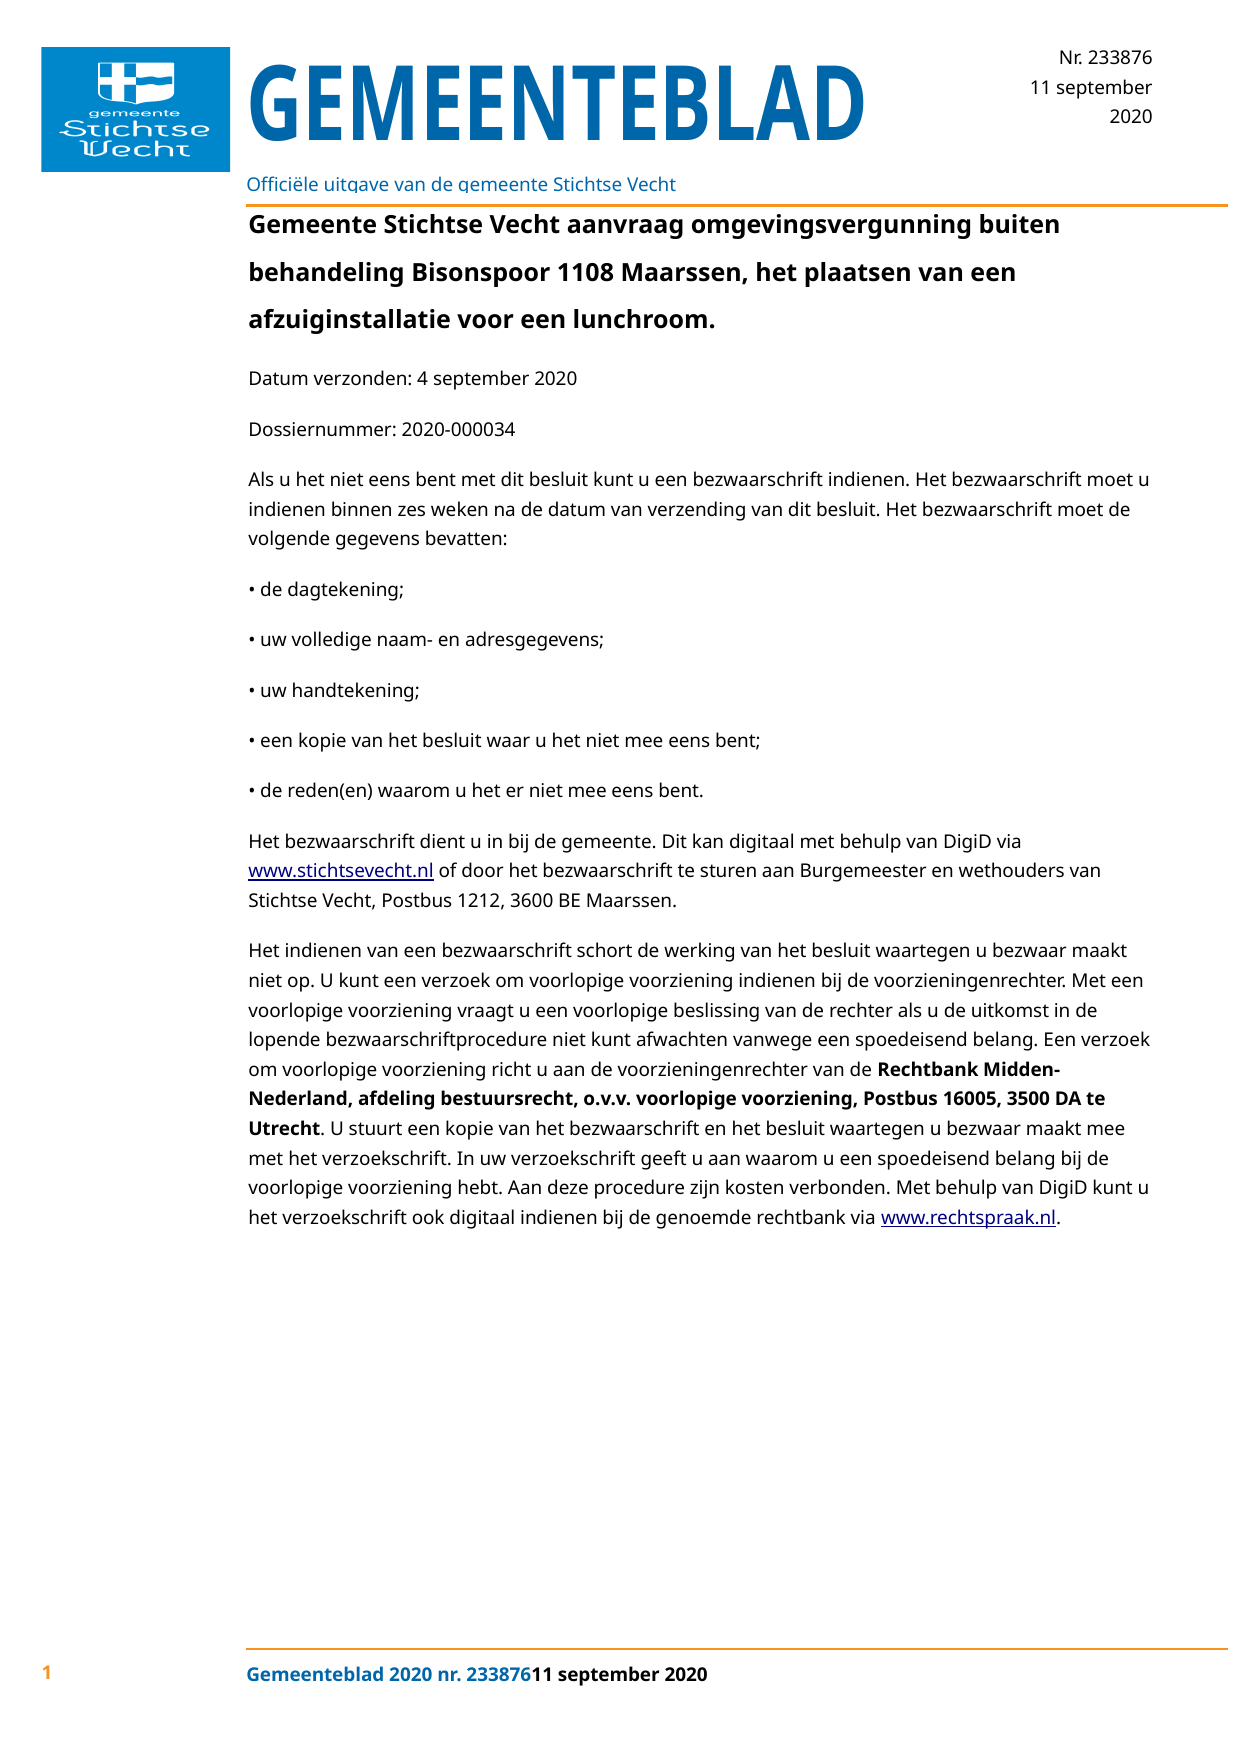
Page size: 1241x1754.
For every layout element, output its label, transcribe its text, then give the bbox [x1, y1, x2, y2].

text • een kopie van het besluit waar u het niet mee eens bent; [248, 727, 1152, 753]
text • uw handtekening; [248, 677, 1152, 702]
text Het indienen van een bezwaarschrift schort de werking van het besluit waartegen u bezwaar maakt niet op. U kunt een verzoek om voorlopige voorziening indienen bij de voorzieningenrechter. Met een voorlopige voorziening vraagt u een voorlopige beslissing van de rechter als u de uitkomst in de lopende bezwaarschriftprocedure niet kunt afwachten vanwege een spoedeisend belang. Een verzoek om voorlopige voorziening richt u aan de voorzieningenrechter van de Rechtbank Midden-Nederland, afdeling bestuursrecht, o.v.v. voorlopige voorziening, Postbus 16005, 3500 DA te Utrecht. U stuurt een kopie van het bezwaarschrift en het besluit waartegen u bezwaar maakt mee met het verzoekschrift. In uw verzoekschrift geeft u aan waarom u een spoedeisend belang bij de voorlopige voorziening hebt. Aan deze procedure zijn kosten verbonden. Met behulp van DigiD kunt u het verzoekschrift ook digitaal indienen bij de genoemde rechtbank via www.rechtspraak.nl. [248, 938, 1152, 1229]
text Als u het niet eens bent met dit besluit kunt u een bezwaarschrift indienen. Het bezwaarschrift moet u indienen binnen zes weken na de datum van verzending van dit besluit. Het bezwaarschrift moet de volgende gegevens bevatten: [248, 466, 1152, 551]
picture [99, 63, 135, 101]
text • uw volledige naam- en adresgegevens; [248, 626, 1152, 652]
text • de dagtekening; [248, 576, 1152, 602]
picture [137, 63, 174, 103]
text Dossiernummer: 2020-000034 [248, 416, 1152, 442]
text Het bezwaarschrift dient u in bij de gemeente. Dit kan digitaal met behulp van DigiD via www.stichtsevecht.nl of door het bezwaarschrift te sturen aan Burgemeester en wethouders van Stichtse Vecht, Postbus 1212, 3600 BE Maarssen. [248, 828, 1152, 913]
text Datum verzonden: 4 september 2020 [248, 366, 1152, 391]
text • de reden(en) waarom u het er niet mee eens bent. [248, 778, 1152, 803]
text Gemeente Stichtse Vecht aanvraag omgevingsvergunning buiten behandeling Bisonspoor 1108 Maarssen, het plaatsen van een afzuiginstallatie voor een lunchroom. [248, 207, 1152, 336]
